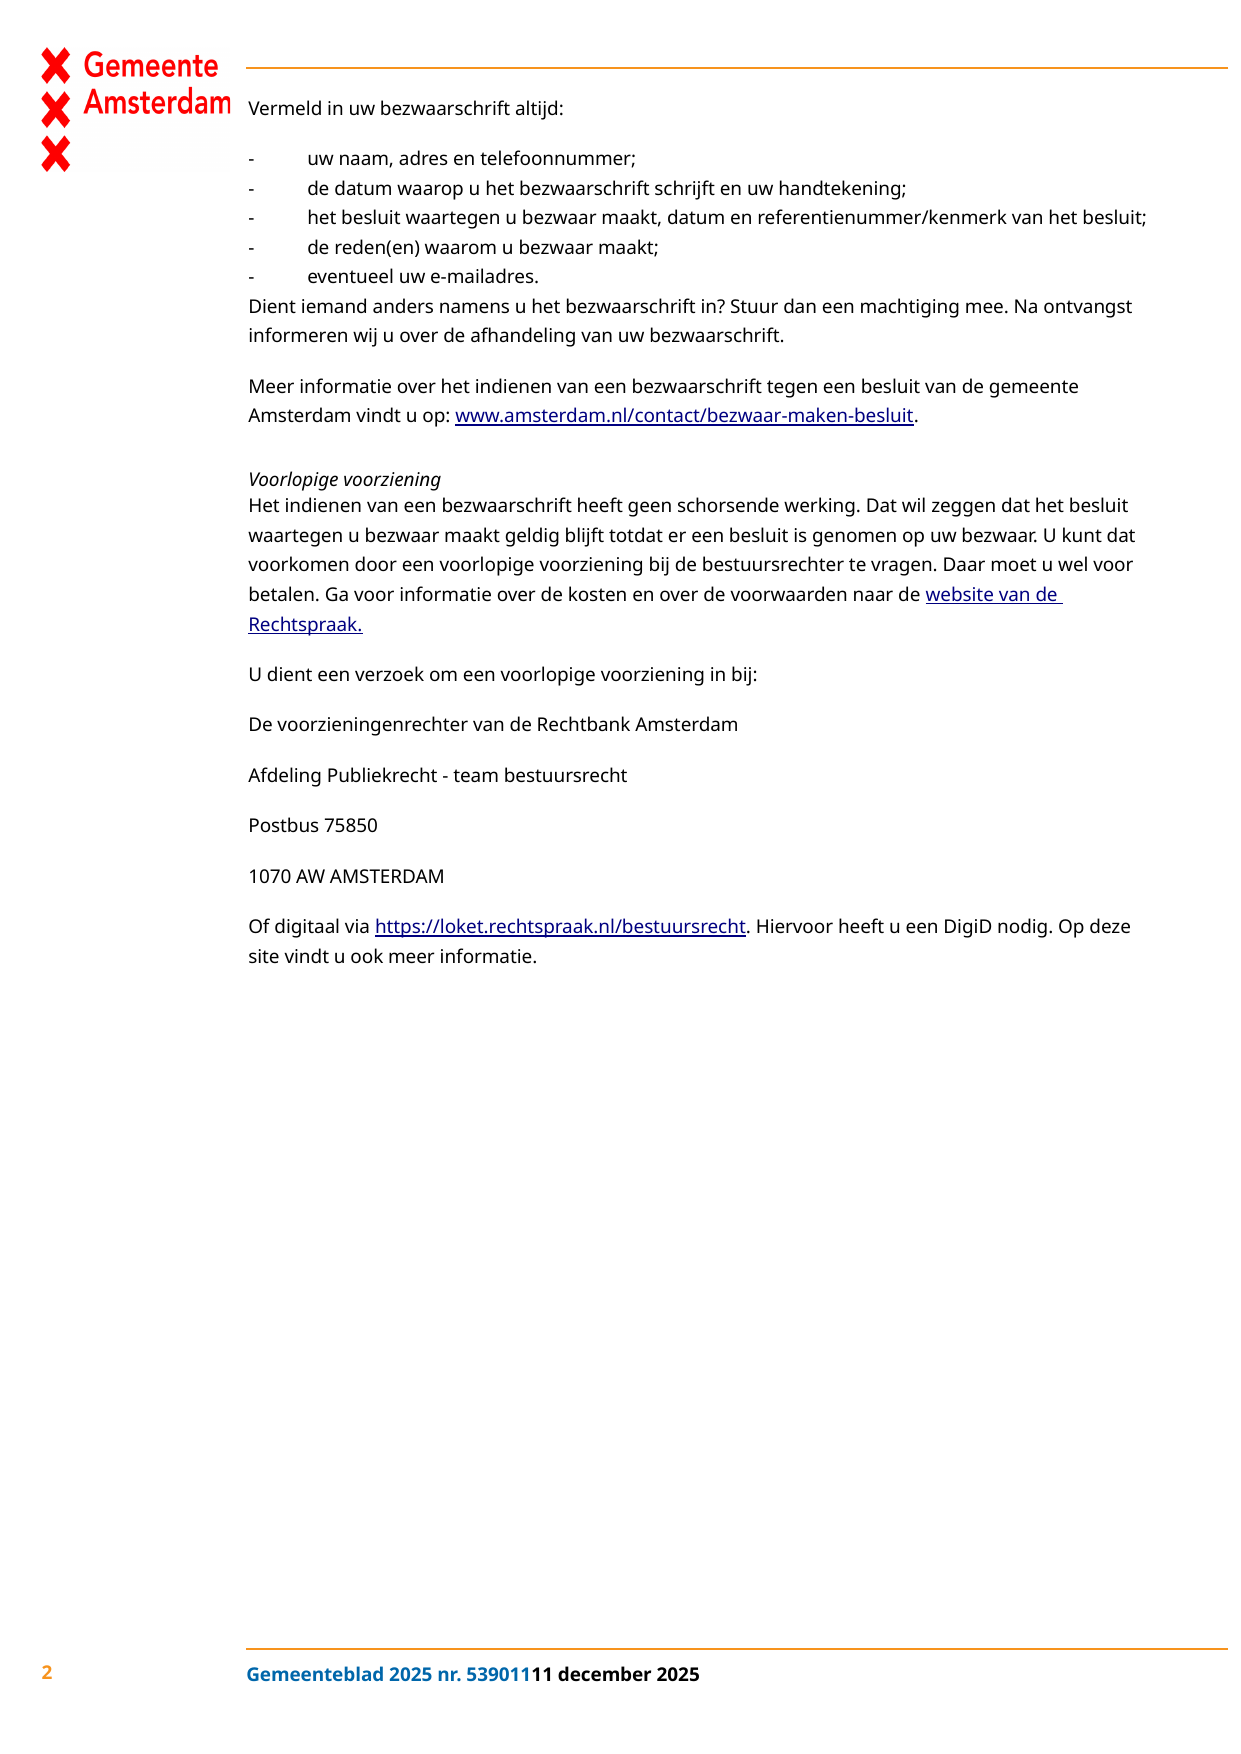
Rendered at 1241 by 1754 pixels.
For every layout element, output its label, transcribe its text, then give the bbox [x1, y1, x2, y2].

list uw naam, adres en telefoonnummer; [248, 145, 1152, 171]
list de datum waarop u het bezwaarschrift schrijft en uw handtekening; [248, 175, 1152, 201]
text U dient een verzoek om een voorlopige voorziening in bij: [248, 661, 1152, 687]
text Voorlopige voorziening [248, 467, 1152, 492]
text Postbus 75850 [248, 812, 1152, 838]
text Of digitaal via https://loket.rechtspraak.nl/bestuursrecht. Hiervoor heeft u een DigiD nodig. Op deze site vindt u ook meer informatie. [248, 913, 1152, 968]
text Vermeld in uw bezwaarschrift altijd: [248, 95, 1152, 121]
list het besluit waartegen u bezwaar maakt, datum en referentienummer/kenmerk van het besluit; [248, 204, 1152, 230]
picture [41, 47, 231, 172]
text Afdeling Publiekrecht - team bestuursrecht [248, 762, 1152, 788]
text Dient iemand anders namens u het bezwaarschrift in? Stuur dan een machtiging mee. Na ontvangst informeren wij u over de afhandeling van uw bezwaarschrift. [248, 293, 1152, 348]
text De voorzieningenrechter van de Rechtbank Amsterdam [248, 712, 1152, 737]
text Het indienen van een bezwaarschrift heeft geen schorsende werking. Dat wil zeggen dat het besluit waartegen u bezwaar maakt geldig blijft totdat er een besluit is genomen op uw bezwaar. U kunt dat voorkomen door een voorlopige voorziening bij de bestuursrechter te vragen. Daar moet u wel voor betalen. Ga voor informatie over de kosten en over de voorwaarden naar de website van de Rechtspraak. [248, 492, 1152, 636]
text 1070 AW AMSTERDAM [248, 863, 1152, 888]
text Meer informatie over het indienen van een bezwaarschrift tegen een besluit van de gemeente Amsterdam vindt u op: www.amsterdam.nl/contact/bezwaar-maken-besluit. [248, 373, 1152, 428]
list de reden(en) waarom u bezwaar maakt; [248, 234, 1152, 260]
list eventueel uw e-mailadres. [248, 263, 1152, 289]
